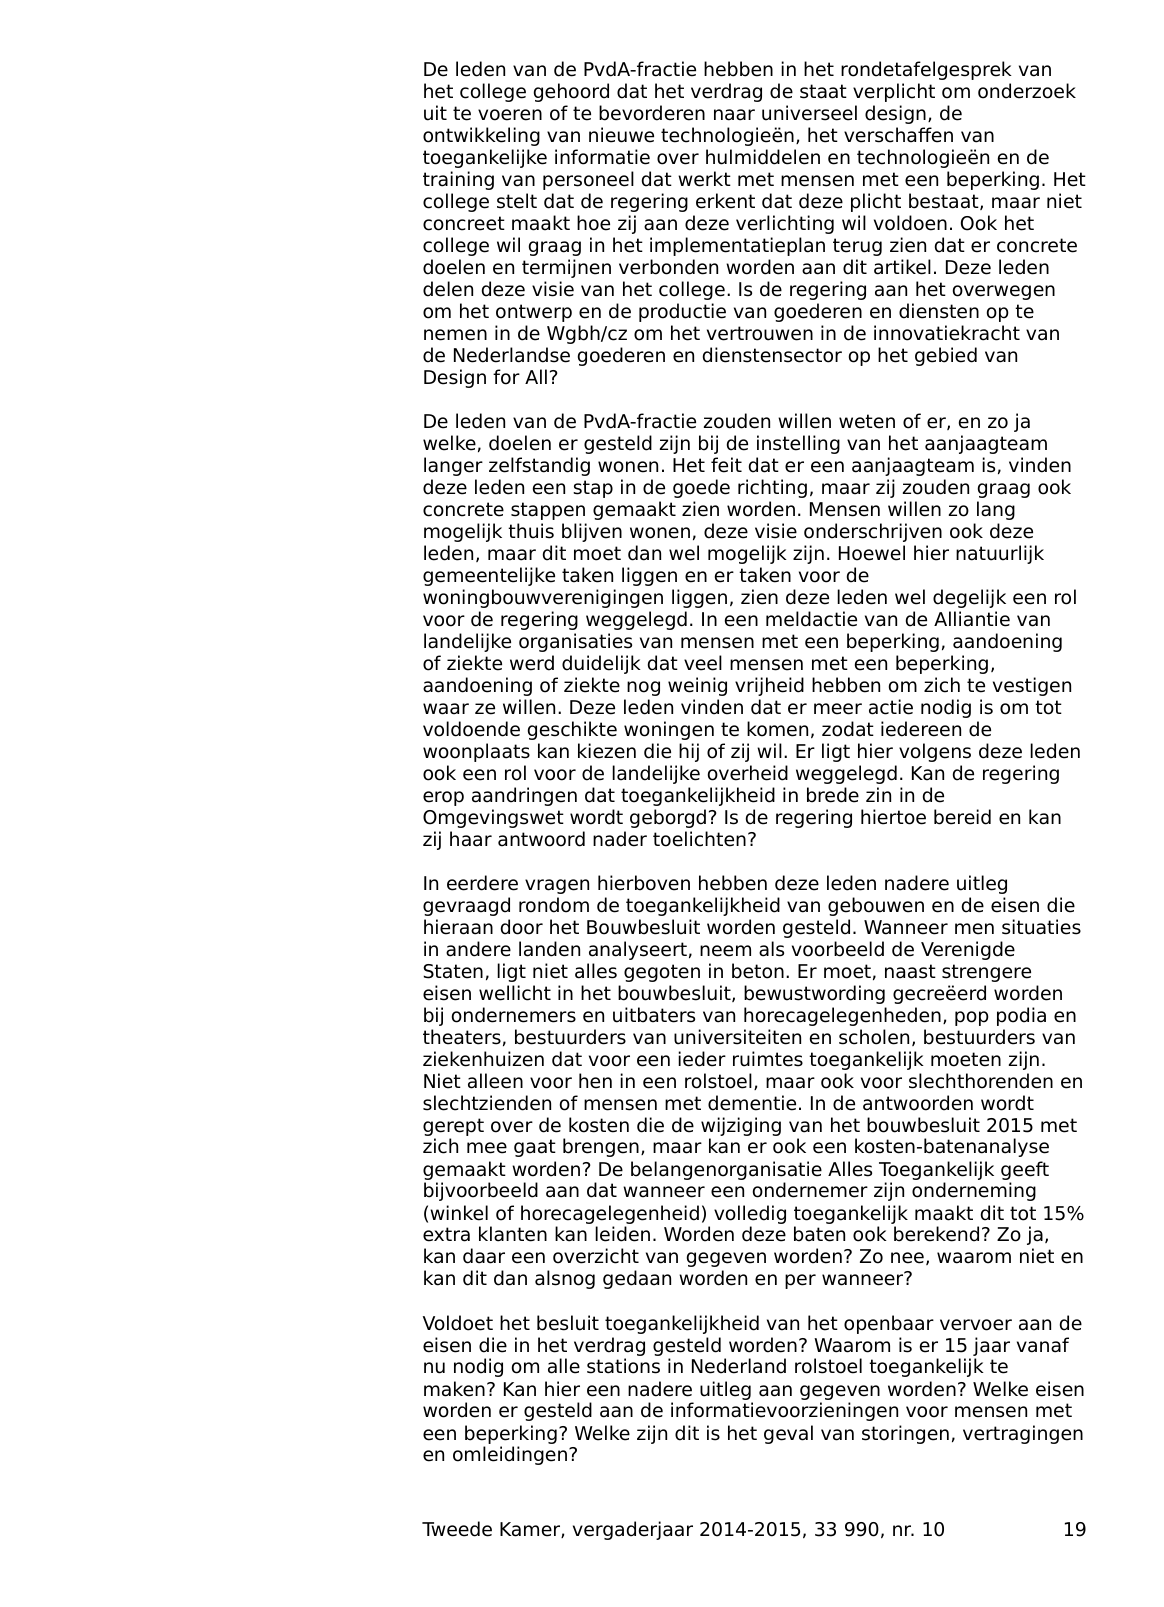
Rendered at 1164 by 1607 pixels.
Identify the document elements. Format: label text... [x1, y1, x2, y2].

text De leden van de PvdA-fractie hebben in het rondetafelgesprek van het college gehoord dat het verdrag de staat verplicht om onderzoek uit te voeren of te bevorderen naar universeel design, de ontwikkeling van nieuwe technologieën, het verschaffen van toegankelijke informatie over hulmiddelen en technologieën en de training van personeel dat werkt met mensen met een beperking. Het college stelt dat de regering erkent dat deze plicht bestaat, maar niet concreet maakt hoe zij aan deze verlichting wil voldoen. Ook het college wil graag in het implementatieplan terug zien dat er concrete doelen en termijnen verbonden worden aan dit artikel. Deze leden delen deze visie van het college. Is de regering aan het overwegen om het ontwerp en de productie van goederen en diensten op te nemen in de Wgbh/cz om het vertrouwen in de innovatiekracht van de Nederlandse goederen en dienstensector op het gebied van Design for All? [422, 59, 1087, 389]
text In eerdere vragen hierboven hebben deze leden nadere uitleg gevraagd rondom de toegankelijkheid van gebouwen en de eisen die hieraan door het Bouwbesluit worden gesteld. Wanneer men situaties in andere landen analyseert, neem als voorbeeld de Verenigde Staten, ligt niet alles gegoten in beton. Er moet, naast strengere eisen wellicht in het bouwbesluit, bewustwording gecreëerd worden bij ondernemers en uitbaters van horecagelegenheden, pop podia en theaters, bestuurders van universiteiten en scholen, bestuurders van ziekenhuizen dat voor een ieder ruimtes toegankelijk moeten zijn. Niet alleen voor hen in een rolstoel, maar ook voor slechthorenden en slechtzienden of mensen met dementie. In de antwoorden wordt gerept over de kosten die de wijziging van het bouwbesluit 2015 met zich mee gaat brengen, maar kan er ook een kosten-batenanalyse gemaakt worden? De belangenorganisatie Alles Toegankelijk geeft bijvoorbeeld aan dat wanneer een ondernemer zijn onderneming (winkel of horecagelegenheid) volledig toegankelijk maakt dit tot 15% extra klanten kan leiden. Worden deze baten ook berekend? Zo ja, kan daar een overzicht van gegeven worden? Zo nee, waarom niet en kan dit dan alsnog gedaan worden en per wanneer? [422, 873, 1087, 1290]
text Voldoet het besluit toegankelijkheid van het openbaar vervoer aan de eisen die in het verdrag gesteld worden? Waarom is er 15 jaar vanaf nu nodig om alle stations in Nederland rolstoel toegankelijk te maken? Kan hier een nadere uitleg aan gegeven worden? Welke eisen worden er gesteld aan de informatievoorzieningen voor mensen met een beperking? Welke zijn dit is het geval van storingen, vertragingen en omleidingen? [422, 1312, 1087, 1466]
text De leden van de PvdA-fractie zouden willen weten of er, en zo ja welke, doelen er gesteld zijn bij de instelling van het aanjaagteam langer zelfstandig wonen. Het feit dat er een aanjaagteam is, vinden deze leden een stap in de goede richting, maar zij zouden graag ook concrete stappen gemaakt zien worden. Mensen willen zo lang mogelijk thuis blijven wonen, deze visie onderschrijven ook deze leden, maar dit moet dan wel mogelijk zijn. Hoewel hier natuurlijk gemeentelijke taken liggen en er taken voor de woningbouwverenigingen liggen, zien deze leden wel degelijk een rol voor de regering weggelegd. In een meldactie van de Alliantie van landelijke organisaties van mensen met een beperking, aandoening of ziekte werd duidelijk dat veel mensen met een beperking, aandoening of ziekte nog weinig vrijheid hebben om zich te vestigen waar ze willen. Deze leden vinden dat er meer actie nodig is om tot voldoende geschikte woningen te komen, zodat iedereen de woonplaats kan kiezen die hij of zij wil. Er ligt hier volgens deze leden ook een rol voor de landelijke overheid weggelegd. Kan de regering erop aandringen dat toegankelijkheid in brede zin in de Omgevingswet wordt geborgd? Is de regering hiertoe bereid en kan zij haar antwoord nader toelichten? [422, 411, 1087, 851]
